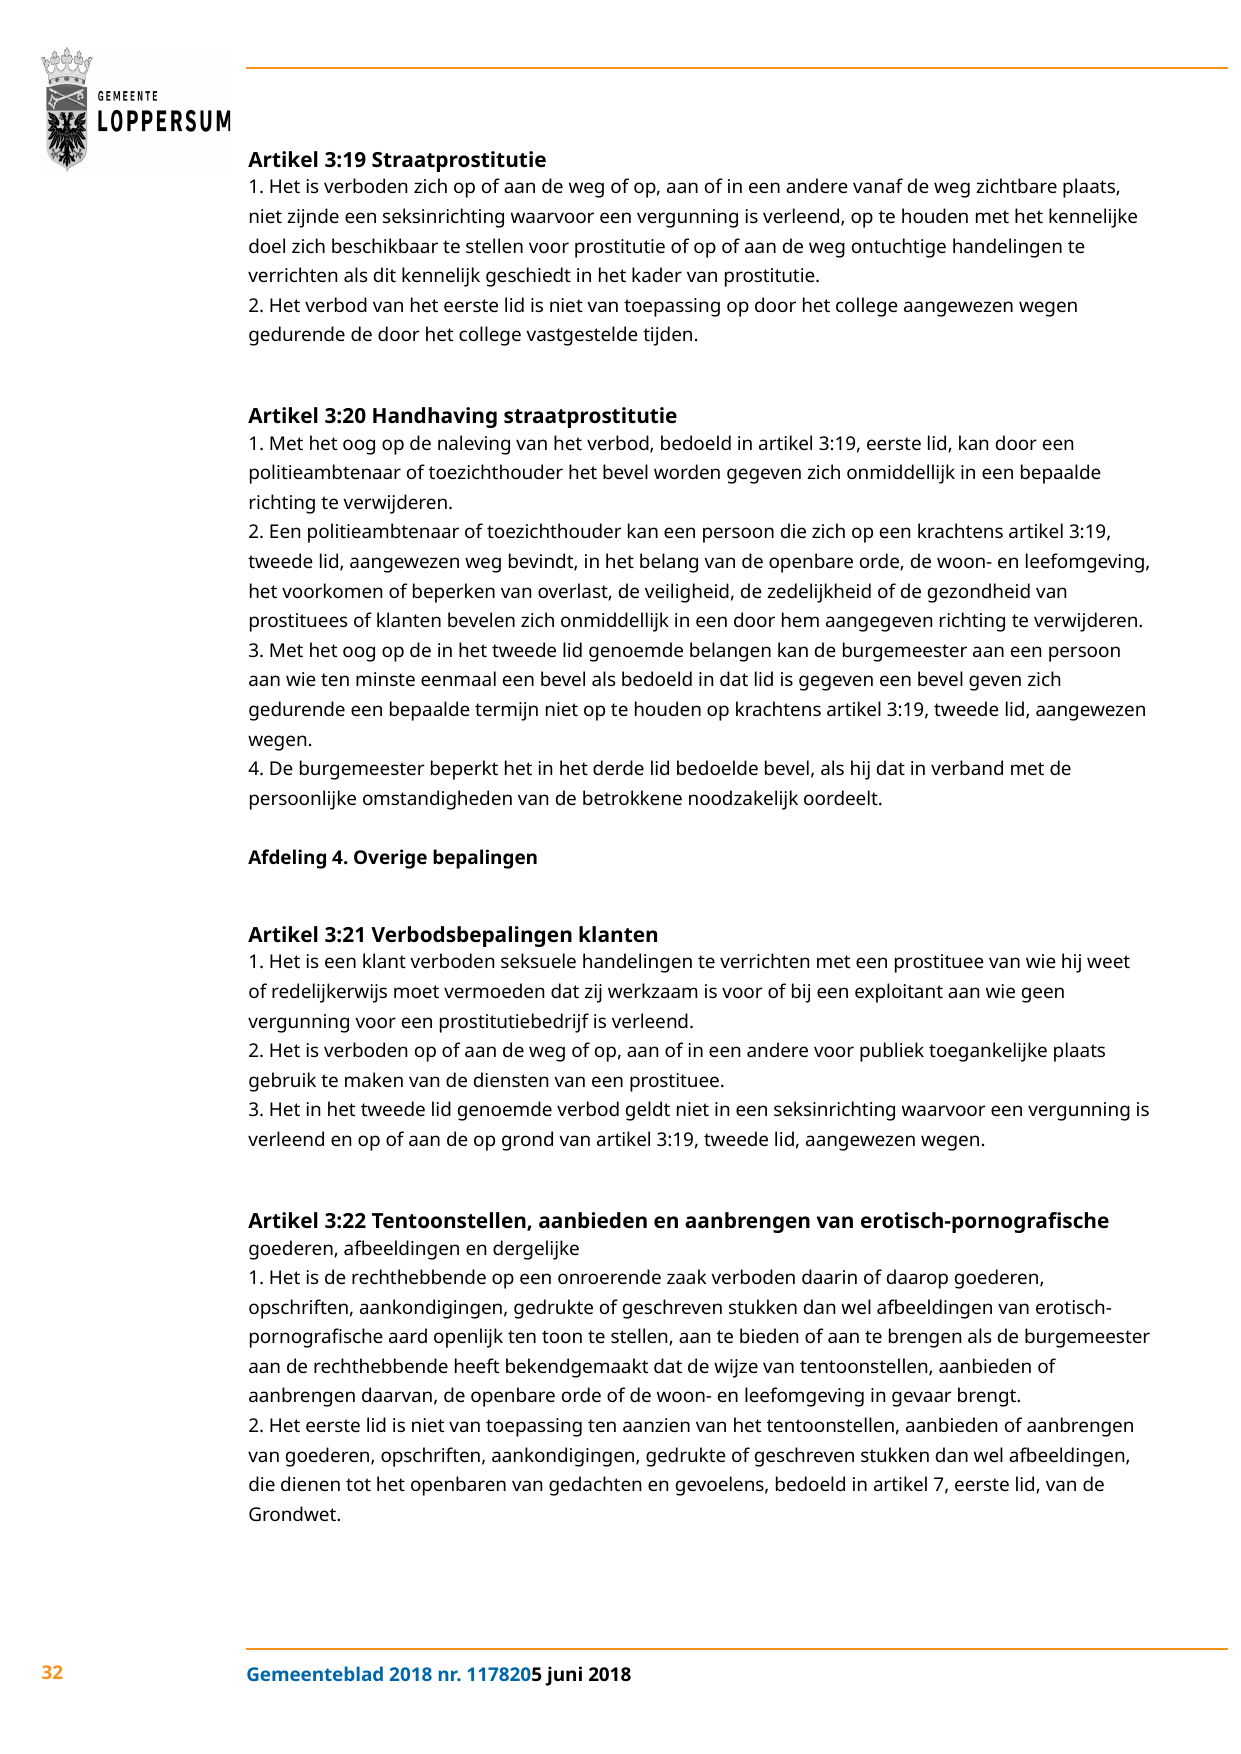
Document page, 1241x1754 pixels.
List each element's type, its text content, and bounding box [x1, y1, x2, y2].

text 2. Het eerste lid is niet van toepassing ten aanzien van het tentoonstellen, aanbieden of aanbrengen van goederen, opschriften, aankondigingen, gedrukte of geschreven stukken dan wel afbeeldingen, die dienen tot het openbaren van gedachten en gevoelens, bedoeld in artikel 7, eerste lid, van de Grondwet. [248, 1412, 1152, 1527]
text 4. De burgemeester beperkt het in het derde lid bedoelde bevel, als hij dat in verband met de persoonlijke omstandigheden van de betrokkene noodzakelijk oordeelt. [248, 755, 1152, 811]
picture [41, 47, 231, 172]
text 1. Het is de rechthebbende op een onroerende zaak verboden daarin of daarop goederen, opschriften, aankondigingen, gedrukte of geschreven stukken dan wel afbeeldingen van erotisch-pornografische aard openlijk ten toon te stellen, aan te bieden of aan te brengen als de burgemeester aan de rechthebbende heeft bekendgemaakt dat de wijze van tentoonstellen, aanbieden of aanbrengen daarvan, de openbare orde of de woon- en leefomgeving in gevaar brengt. [248, 1264, 1152, 1408]
text 1. Het is een klant verboden seksuele handelingen te verrichten met een prostituee van wie hij weet of redelijkerwijs moet vermoeden dat zij werkzaam is voor of bij een exploitant aan wie geen vergunning voor een prostitutiebedrijf is verleend. [248, 949, 1152, 1034]
text Artikel 3:22 Tentoonstellen, aanbieden en aanbrengen van erotisch-pornografische [248, 1206, 1152, 1235]
text Artikel 3:19 Straatprostitutie [248, 145, 1152, 174]
text Artikel 3:21 Verbodsbepalingen klanten [248, 920, 1152, 949]
text 2. Het verbod van het eerste lid is niet van toepassing op door het college aangewezen wegen gedurende de door het college vastgestelde tijden. [248, 292, 1152, 347]
text 2. Het is verboden op of aan de weg of op, aan of in een andere voor publiek toegankelijke plaats gebruik te maken van de diensten van een prostituee. [248, 1037, 1152, 1093]
text Artikel 3:20 Handhaving straatprostitutie [248, 402, 1152, 430]
text 1. Het is verboden zich op of aan de weg of op, aan of in een andere vanaf de weg zichtbare plaats, niet zijnde een seksinrichting waarvoor een vergunning is verleend, op te houden met het kennelijke doel zich beschikbaar te stellen voor prostitutie of op of aan de weg ontuchtige handelingen te verrichten als dit kennelijk geschiedt in het kader van prostitutie. [248, 174, 1152, 288]
text 2. Een politieambtenaar of toezichthouder kan een persoon die zich op een krachtens artikel 3:19, tweede lid, aangewezen weg bevindt, in het belang van de openbare orde, de woon- en leefomgeving, het voorkomen of beperken van overlast, de veiligheid, de zedelijkheid of de gezondheid van prostituees of klanten bevelen zich onmiddellijk in een door hem aangegeven richting te verwijderen. [248, 519, 1152, 633]
text 3. Met het oog op de in het tweede lid genoemde belangen kan de burgemeester aan een persoon aan wie ten minste eenmaal een bevel als bedoeld in dat lid is gegeven een bevel geven zich gedurende een bepaalde termijn niet op te houden op krachtens artikel 3:19, tweede lid, aangewezen wegen. [248, 637, 1152, 752]
text Afdeling 4. Overige bepalingen [248, 844, 1152, 870]
text 3. Het in het tweede lid genoemde verbod geldt niet in een seksinrichting waarvoor een vergunning is verleend en op of aan de op grond van artikel 3:19, tweede lid, aangewezen wegen. [248, 1097, 1152, 1152]
text goederen, afbeeldingen en dergelijke [248, 1235, 1152, 1260]
text 1. Met het oog op de naleving van het verbod, bedoeld in artikel 3:19, eerste lid, kan door een politieambtenaar of toezichthouder het bevel worden gegeven zich onmiddellijk in een bepaalde richting te verwijderen. [248, 430, 1152, 515]
